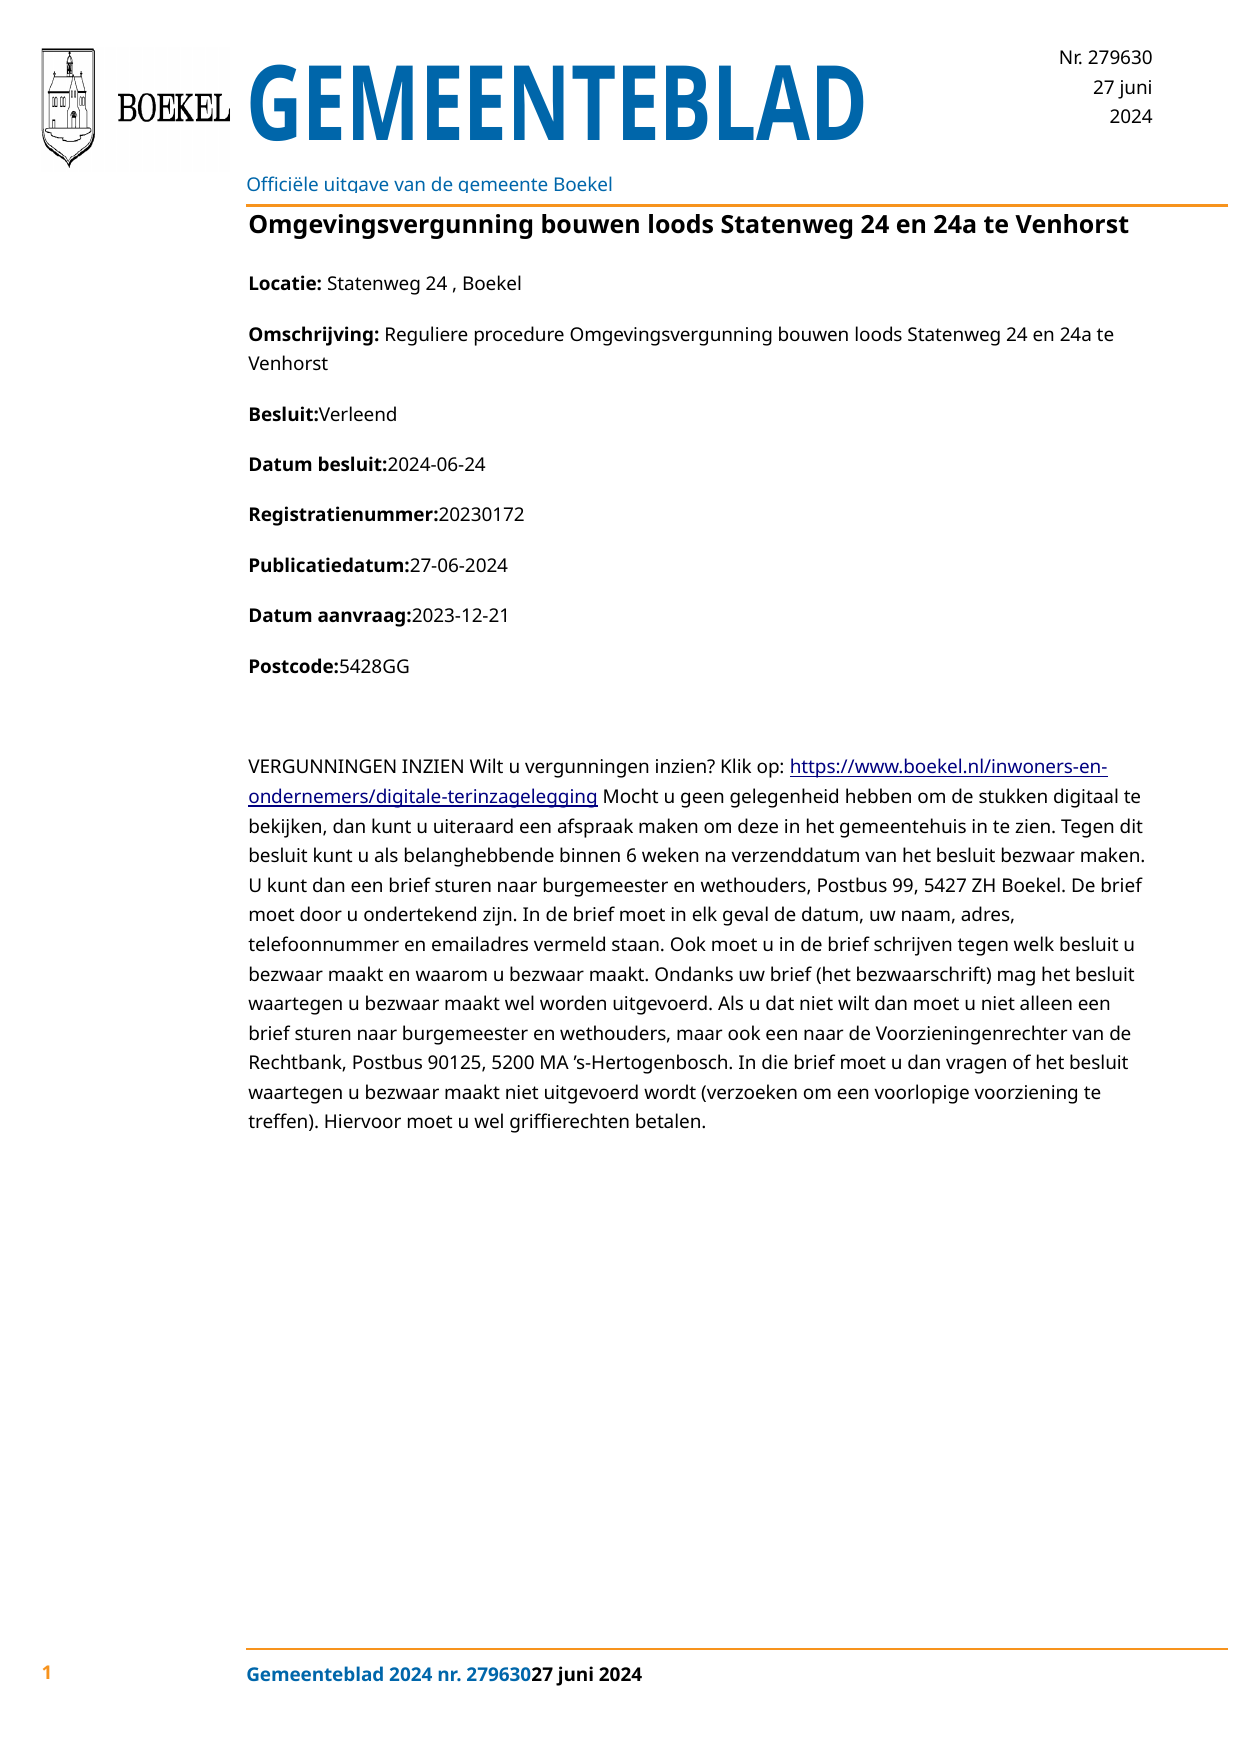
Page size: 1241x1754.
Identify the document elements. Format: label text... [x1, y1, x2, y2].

text Datum besluit:2024-06-24 [248, 451, 1152, 477]
text VERGUNNINGEN INZIEN Wilt u vergunningen inzien? Klik op: https://www.boekel.nl/inwoners-en-ondernemers/digitale-terinzagelegging Mocht u geen gelegenheid hebben om de stukken digitaal te bekijken, dan kunt u uiteraard een afspraak maken om deze in het gemeentehuis in te zien. Tegen dit besluit kunt u als belanghebbende binnen 6 weken na verzenddatum van het besluit bezwaar maken. U kunt dan een brief sturen naar burgemeester en wethouders, Postbus 99, 5427 ZH Boekel. De brief moet door u ondertekend zijn. In de brief moet in elk geval de datum, uw naam, adres, telefoonnummer en emailadres vermeld staan. Ook moet u in de brief schrijven tegen welk besluit u bezwaar maakt en waarom u bezwaar maakt. Ondanks uw brief (het bezwaarschrift) mag het besluit waartegen u bezwaar maakt wel worden uitgevoerd. Als u dat niet wilt dan moet u niet alleen een brief sturen naar burgemeester en wethouders, maar ook een naar de Voorzieningenrechter van de Rechtbank, Postbus 90125, 5200 MA ’s-Hertogenbosch. In die brief moet u dan vragen of het besluit waartegen u bezwaar maakt niet uitgevoerd wordt (verzoeken om een voorlopige voorziening te treffen). Hiervoor moet u wel griffierechten betalen. [248, 754, 1152, 1134]
text Omschrijving: Reguliere procedure Omgevingsvergunning bouwen loods Statenweg 24 en 24a te Venhorst [248, 321, 1152, 376]
text Postcode:5428GG [248, 653, 1152, 678]
text Omgevingsvergunning bouwen loods Statenweg 24 en 24a te Venhorst [248, 207, 1152, 241]
text Registratienummer:20230172 [248, 502, 1152, 527]
text Locatie: Statenweg 24 , Boekel [248, 270, 1152, 296]
text Besluit:Verleend [248, 401, 1152, 426]
text Publicatiedatum:27-06-2024 [248, 552, 1152, 578]
picture [41, 47, 231, 172]
text Datum aanvraag:2023-12-21 [248, 602, 1152, 628]
